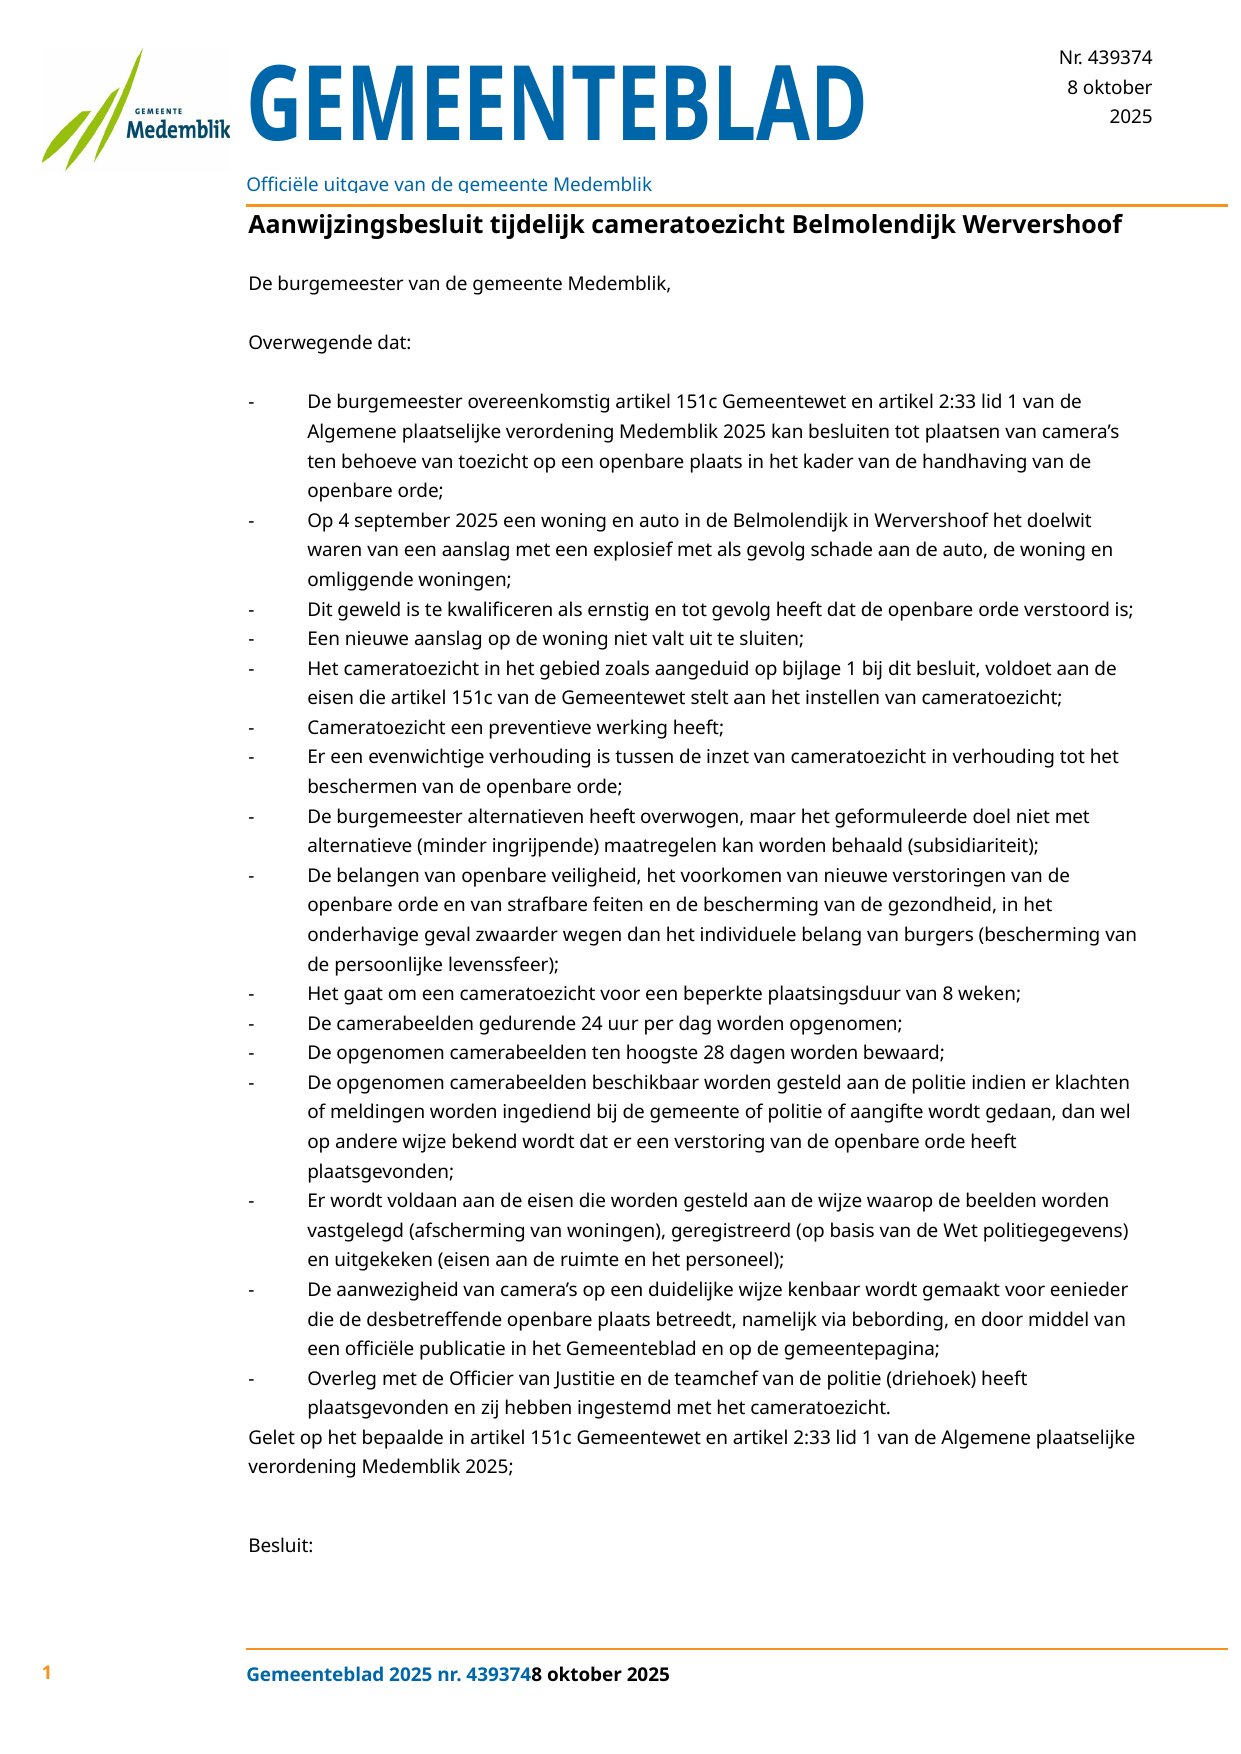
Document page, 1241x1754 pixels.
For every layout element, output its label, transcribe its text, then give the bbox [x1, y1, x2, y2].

list De opgenomen camerabeelden ten hoogste 28 dagen worden bewaard; [248, 1039, 1152, 1065]
list De camerabeelden gedurende 24 uur per dag worden opgenomen; [248, 1010, 1152, 1036]
list Overleg met de Officier van Justitie en de teamchef van de politie (driehoek) heeft plaatsgevonden en zij hebben ingestemd met het cameratoezicht. [248, 1365, 1152, 1420]
list De belangen van openbare veiligheid, het voorkomen van nieuwe verstoringen van de openbare orde en van strafbare feiten en de bescherming van de gezondheid, in het onderhavige geval zwaarder wegen dan het individuele belang van burgers (bescherming van de persoonlijke levenssfeer); [248, 862, 1152, 976]
list Op 4 september 2025 een woning en auto in de Belmolendijk in Wervershoof het doelwit waren van een aanslag met een explosief met als gevolg schade aan de auto, de woning en omliggende woningen; [248, 507, 1152, 592]
list Het gaat om een cameratoezicht voor een beperkte plaatsingsduur van 8 weken; [248, 980, 1152, 1006]
list Dit geweld is te kwalificeren als ernstig en tot gevolg heeft dat de openbare orde verstoord is; [248, 596, 1152, 621]
list De opgenomen camerabeelden beschikbaar worden gesteld aan de politie indien er klachten of meldingen worden ingediend bij de gemeente of politie of aangifte wordt gedaan, dan wel op andere wijze bekend wordt dat er een verstoring van de openbare orde heeft plaatsgevonden; [248, 1069, 1152, 1183]
list De burgemeester alternatieven heeft overwogen, maar het geformuleerde doel niet met alternatieve (minder ingrijpende) maatregelen kan worden behaald (subsidiariteit); [248, 803, 1152, 858]
text Besluit: [248, 1532, 1152, 1558]
list De aanwezigheid van camera’s op een duidelijke wijze kenbaar wordt gemaakt voor eenieder die de desbetreffende openbare plaats betreedt, namelijk via bebording, en door middel van een officiële publicatie in het Gemeenteblad en op de gemeentepagina; [248, 1276, 1152, 1361]
text De burgemeester van de gemeente Medemblik, [248, 270, 1152, 296]
picture [41, 47, 231, 172]
list Er wordt voldaan aan de eisen die worden gesteld aan de wijze waarop de beelden worden vastgelegd (afscherming van woningen), geregistreerd (op basis van de Wet politiegegevens) en uitgekeken (eisen aan de ruimte en het personeel); [248, 1187, 1152, 1272]
list Het cameratoezicht in het gebied zoals aangeduid op bijlage 1 bij dit besluit, voldoet aan de eisen die artikel 151c van de Gemeentewet stelt aan het instellen van cameratoezicht; [248, 655, 1152, 710]
text Gelet op het bepaalde in artikel 151c Gemeentewet en artikel 2:33 lid 1 van de Algemene plaatselijke verordening Medemblik 2025; [248, 1424, 1152, 1479]
list Er een evenwichtige verhouding is tussen de inzet van cameratoezicht in verhouding tot het beschermen van de openbare orde; [248, 744, 1152, 799]
list De burgemeester overeenkomstig artikel 151c Gemeentewet en artikel 2:33 lid 1 van de Algemene plaatselijke verordening Medemblik 2025 kan besluiten tot plaatsen van camera’s ten behoeve van toezicht op een openbare plaats in het kader van de handhaving van de openbare orde; [248, 389, 1152, 503]
text Overwegende dat: [248, 329, 1152, 355]
list Een nieuwe aanslag op de woning niet valt uit te sluiten; [248, 625, 1152, 651]
list Cameratoezicht een preventieve werking heeft; [248, 714, 1152, 740]
text Aanwijzingsbesluit tijdelijk cameratoezicht Belmolendijk Wervershoof [248, 207, 1152, 241]
